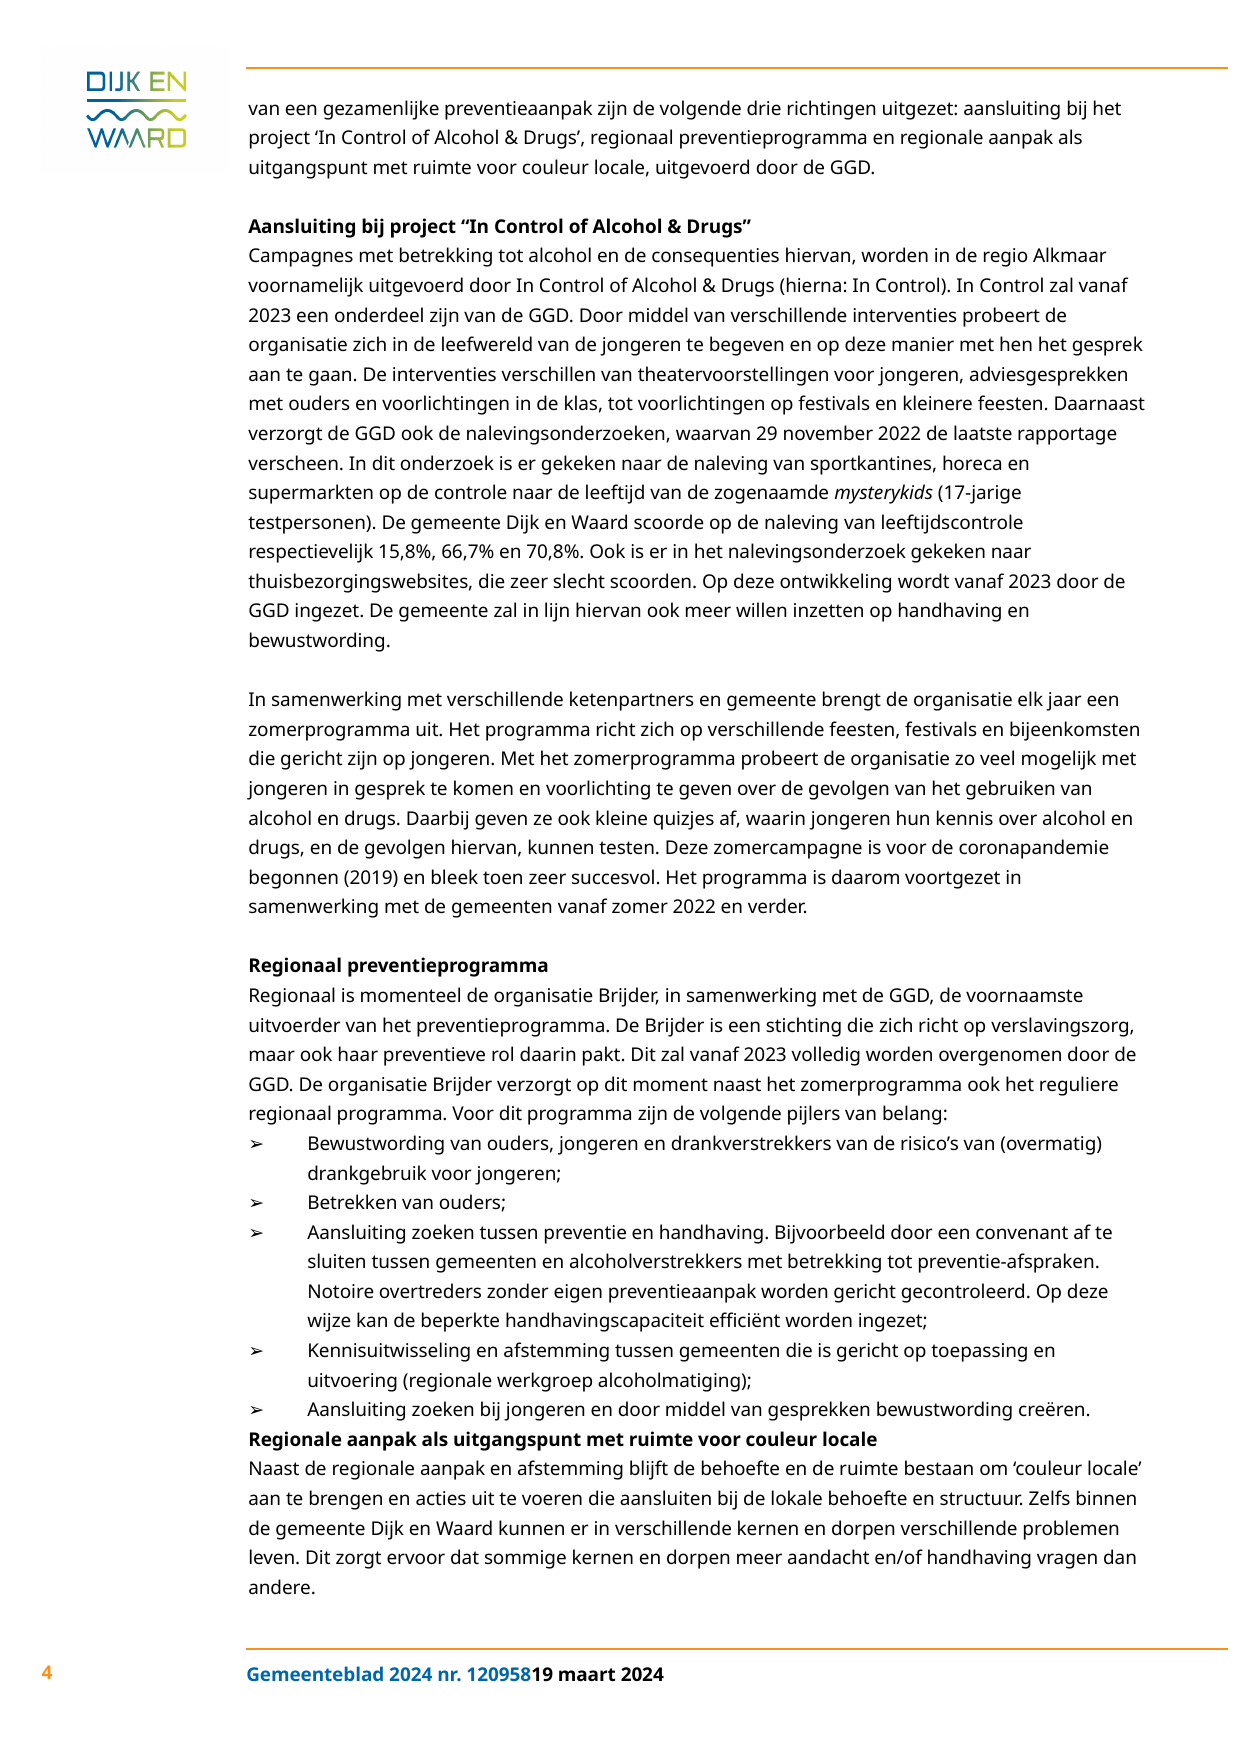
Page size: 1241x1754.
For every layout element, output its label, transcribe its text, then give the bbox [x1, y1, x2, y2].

text van een gezamenlijke preventieaanpak zijn de volgende drie richtingen uitgezet: aansluiting bij het project ‘In Control of Alcohol & Drugs’, regionaal preventieprogramma en regionale aanpak als uitgangspunt met ruimte voor couleur locale, uitgevoerd door de GGD. [248, 95, 1152, 180]
text Naast de regionale aanpak en afstemming blijft de behoefte en de ruimte bestaan om ‘couleur locale’ aan te brengen en acties uit te voeren die aansluiten bij de lokale behoefte en structuur. Zelfs binnen de gemeente Dijk en Waard kunnen er in verschillende kernen en dorpen verschillende problemen leven. Dit zorgt ervoor dat sommige kernen en dorpen meer aandacht en/of handhaving vragen dan andere. [248, 1456, 1152, 1600]
text Regionaal preventieprogramma [248, 953, 1152, 978]
text Regionale aanpak als uitgangspunt met ruimte voor couleur locale [248, 1426, 1152, 1452]
list Kennisuitwisseling en afstemming tussen gemeenten die is gericht op toepassing en uitvoering (regionale werkgroep alcoholmatiging); [248, 1337, 1152, 1393]
text Regionaal is momenteel de organisatie Brijder, in samenwerking met de GGD, de voornaamste uitvoerder van het preventieprogramma. De Brijder is een stichting die zich richt op verslavingszorg, maar ook haar preventieve rol daarin pakt. Dit zal vanaf 2023 volledig worden overgenomen door de GGD. De organisatie Brijder verzorgt op dit moment naast het zomerprogramma ook het reguliere regionaal programma. Voor dit programma zijn de volgende pijlers van belang: [248, 982, 1152, 1126]
picture [41, 47, 231, 172]
list Bewustwording van ouders, jongeren en drankverstrekkers van de risico’s van (overmatig) drankgebruik voor jongeren; [248, 1130, 1152, 1186]
text Aansluiting bij project “In Control of Alcohol & Drugs” [248, 213, 1152, 239]
text In samenwerking met verschillende ketenpartners en gemeente brengt de organisatie elk jaar een zomerprogramma uit. Het programma richt zich op verschillende feesten, festivals en bijeenkomsten die gericht zijn op jongeren. Met het zomerprogramma probeert de organisatie zo veel mogelijk met jongeren in gesprek te komen en voorlichting te geven over de gevolgen van het gebruiken van alcohol en drugs. Daarbij geven ze ook kleine quizjes af, waarin jongeren hun kennis over alcohol en drugs, en de gevolgen hiervan, kunnen testen. Deze zomercampagne is voor de coronapandemie begonnen (2019) en bleek toen zeer succesvol. Het programma is daarom voortgezet in samenwerking met de gemeenten vanaf zomer 2022 en verder. [248, 686, 1152, 919]
list Betrekken van ouders; [248, 1189, 1152, 1215]
list Aansluiting zoeken bij jongeren en door middel van gesprekken bewustwording creëren. [248, 1396, 1152, 1422]
list Aansluiting zoeken tussen preventie en handhaving. Bijvoorbeeld door een convenant af te sluiten tussen gemeenten en alcoholverstrekkers met betrekking tot preventie-afspraken. Notoire overtreders zonder eigen preventieaanpak worden gericht gecontroleerd. Op deze wijze kan de beperkte handhavingscapaciteit efficiënt worden ingezet; [248, 1219, 1152, 1333]
text Campagnes met betrekking tot alcohol en de consequenties hiervan, worden in de regio Alkmaar voornamelijk uitgevoerd door In Control of Alcohol & Drugs (hierna: In Control). In Control zal vanaf 2023 een onderdeel zijn van de GGD. Door middel van verschillende interventies probeert de organisatie zich in de leefwereld van de jongeren te begeven en op deze manier met hen het gesprek aan te gaan. De interventies verschillen van theatervoorstellingen voor jongeren, adviesgesprekken met ouders en voorlichtingen in de klas, tot voorlichtingen op festivals en kleinere feesten. Daarnaast verzorgt de GGD ook de nalevingsonderzoeken, waarvan 29 november 2022 de laatste rapportage verscheen. In dit onderzoek is er gekeken naar de naleving van sportkantines, horeca en supermarkten op de controle naar de leeftijd van de zogenaamde mysterykids (17-jarige testpersonen). De gemeente Dijk en Waard scoorde op de naleving van leeftijdscontrole respectievelijk 15,8%, 66,7% en 70,8%. Ook is er in het nalevingsonderzoek gekeken naar thuisbezorgingswebsites, die zeer slecht scoorden. Op deze ontwikkeling wordt vanaf 2023 door de GGD ingezet. De gemeente zal in lijn hiervan ook meer willen inzetten op handhaving en bewustwording. [248, 243, 1152, 653]
